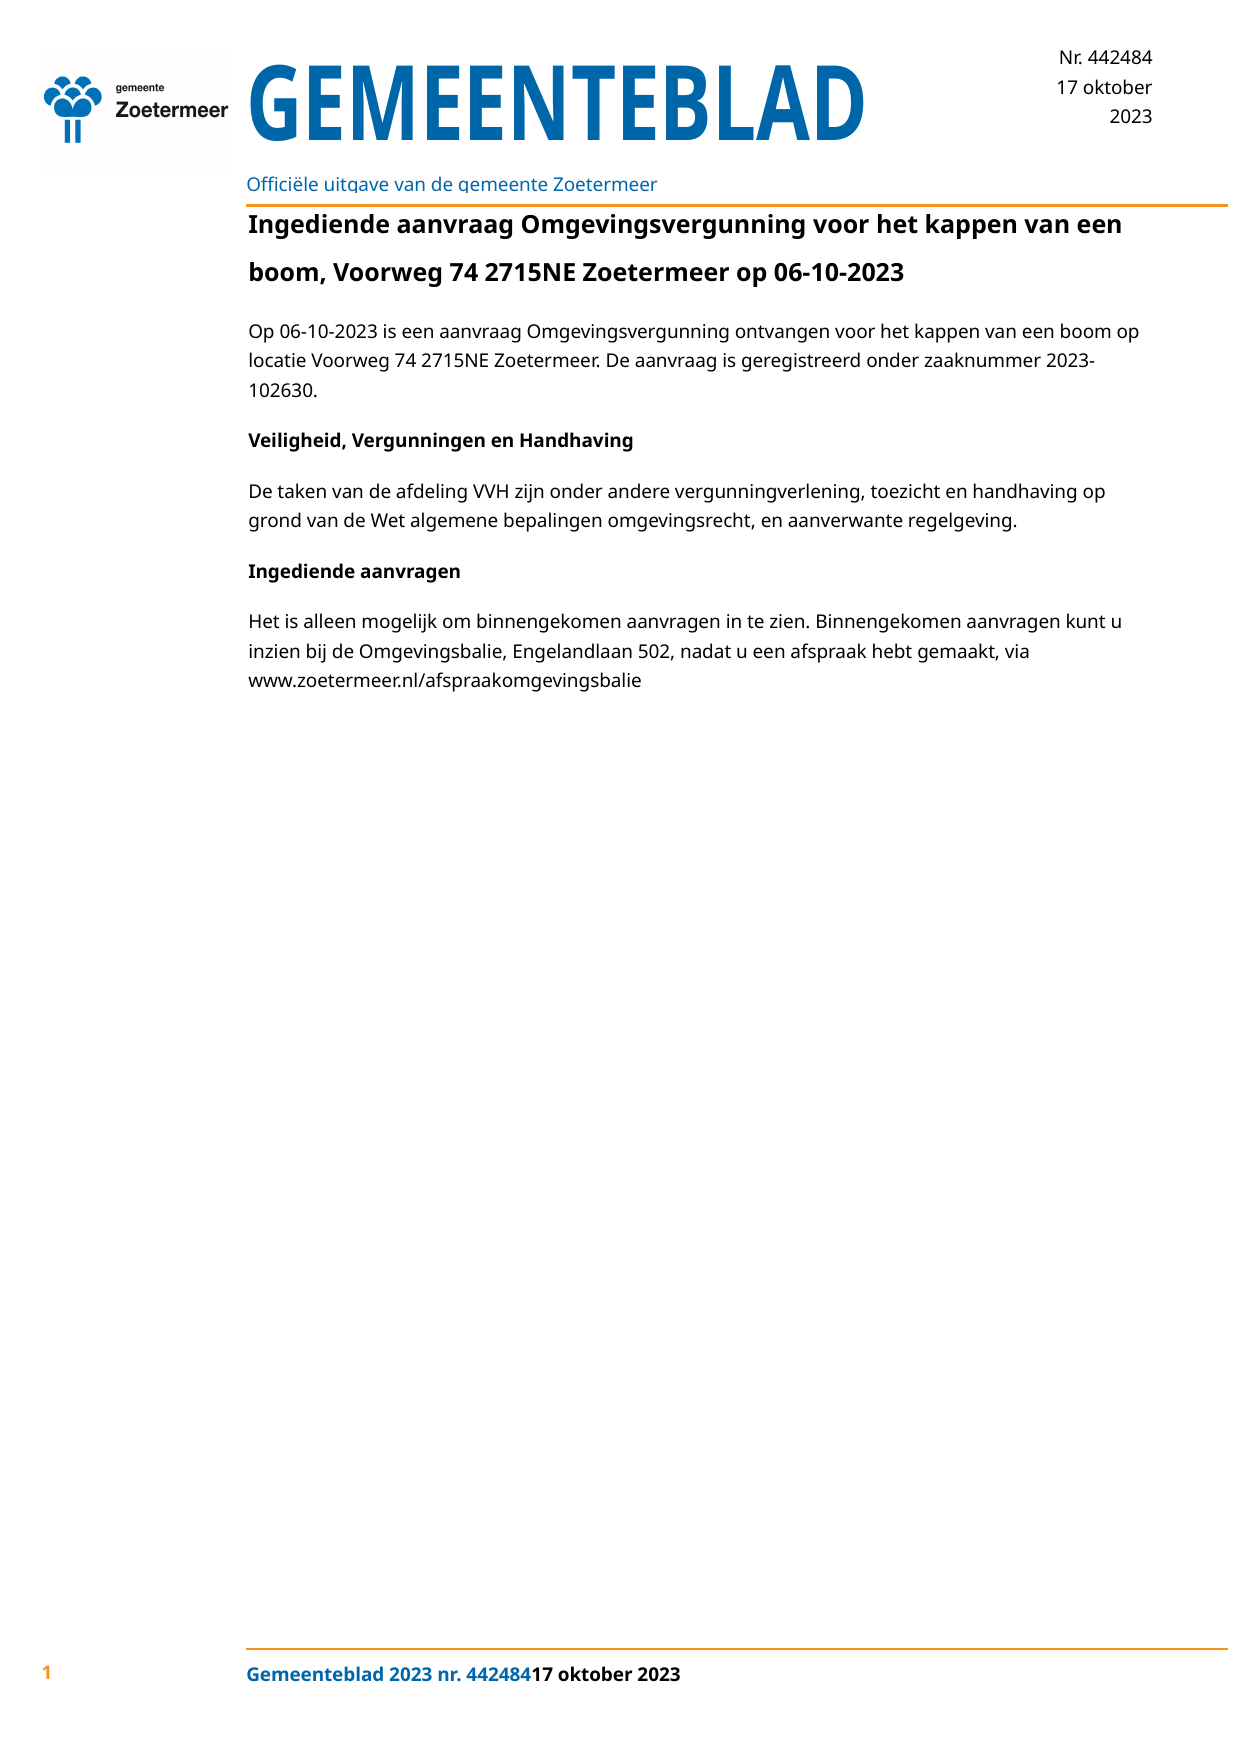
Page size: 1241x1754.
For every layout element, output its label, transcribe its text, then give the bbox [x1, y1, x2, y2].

text De taken van de afdeling VVH zijn onder andere vergunningverlening, toezicht en handhaving op grond van de Wet algemene bepalingen omgevingsrecht, en aanverwante regelgeving. [248, 478, 1152, 533]
text Het is alleen mogelijk om binnengekomen aanvragen in te zien. Binnengekomen aanvragen kunt u inzien bij de Omgevingsbalie, Engelandlaan 502, nadat u een afspraak hebt gemaakt, via www.zoetermeer.nl/afspraakomgevingsbalie [248, 608, 1152, 693]
text Veiligheid, Vergunningen en Handhaving [248, 427, 1152, 453]
text Ingediende aanvraag Omgevingsvergunning voor het kappen van een boom, Voorweg 74 2715NE Zoetermeer op 06-10-2023 [248, 207, 1152, 288]
picture [41, 47, 231, 172]
text Ingediende aanvragen [248, 558, 1152, 584]
text Op 06-10-2023 is een aanvraag Omgevingsvergunning ontvangen voor het kappen van een boom op locatie Voorweg 74 2715NE Zoetermeer. De aanvraag is geregistreerd onder zaaknummer 2023-102630. [248, 318, 1152, 403]
